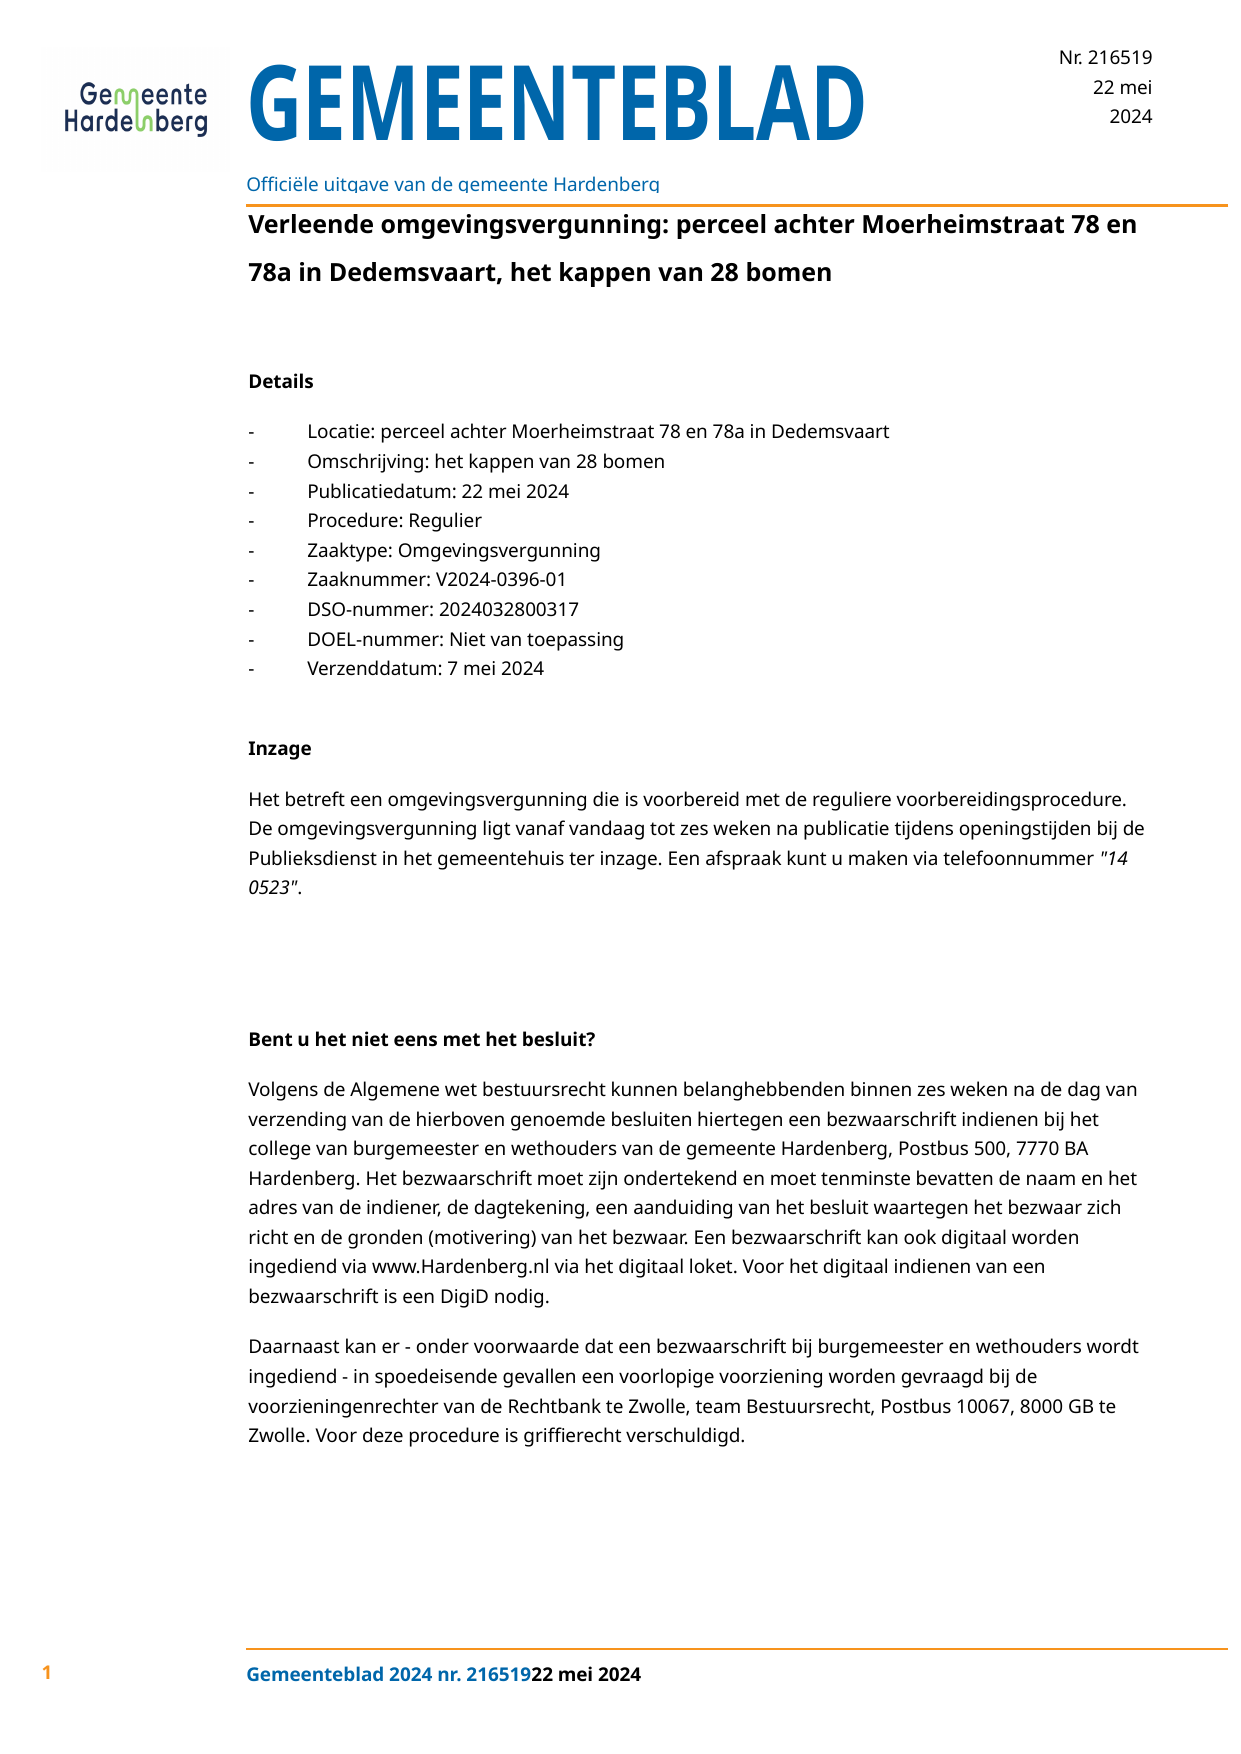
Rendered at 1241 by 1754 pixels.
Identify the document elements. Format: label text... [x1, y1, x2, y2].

list Omschrijving: het kappen van 28 bomen [248, 448, 1152, 474]
list Zaaktype: Omgevingsvergunning [248, 537, 1152, 563]
text Verleende omgevingsvergunning: perceel achter Moerheimstraat 78 en 78a in Dedemsvaart, het kappen van 28 bomen [248, 207, 1152, 288]
text Inzage [248, 735, 1152, 761]
list DOEL-nummer: Niet van toepassing [248, 626, 1152, 652]
picture [41, 47, 231, 172]
list Procedure: Regulier [248, 507, 1152, 533]
text Details [248, 368, 1152, 394]
list DSO-nummer: 2024032800317 [248, 596, 1152, 622]
list Publicatiedatum: 22 mei 2024 [248, 478, 1152, 504]
text Volgens de Algemene wet bestuursrecht kunnen belanghebbenden binnen zes weken na de dag van verzending van de hierboven genoemde besluiten hiertegen een bezwaarschrift indienen bij het college van burgemeester en wethouders van de gemeente Hardenberg, Postbus 500, 7770 BA Hardenberg. Het bezwaarschrift moet zijn ondertekend en moet tenminste bevatten de naam en het adres van de indiener, de dagtekening, een aanduiding van het besluit waartegen het bezwaar zich richt en de gronden (motivering) van het bezwaar. Een bezwaarschrift kan ook digitaal worden ingediend via www.Hardenberg.nl via het digitaal loket. Voor het digitaal indienen van een bezwaarschrift is een DigiD nodig. [248, 1076, 1152, 1309]
text Bent u het niet eens met het besluit? [248, 1026, 1152, 1052]
list Locatie: perceel achter Moerheimstraat 78 en 78a in Dedemsvaart [248, 419, 1152, 444]
text Daarnaast kan er - onder voorwaarde dat een bezwaarschrift bij burgemeester en wethouders wordt ingediend - in spoedeisende gevallen een voorlopige voorziening worden gevraagd bij de voorzieningenrechter van de Rechtbank te Zwolle, team Bestuursrecht, Postbus 10067, 8000 GB te Zwolle. Voor deze procedure is griffierecht verschuldigd. [248, 1334, 1152, 1448]
list Verzenddatum: 7 mei 2024 [248, 655, 1152, 681]
text Het betreft een omgevingsvergunning die is voorbereid met de reguliere voorbereidingsprocedure. De omgevingsvergunning ligt vanaf vandaag tot zes weken na publicatie tijdens openingstijden bij de Publieksdienst in het gemeentehuis ter inzage. Een afspraak kunt u maken via telefoonnummer "14 0523". [248, 786, 1152, 900]
list Zaaknummer: V2024-0396-01 [248, 567, 1152, 592]
